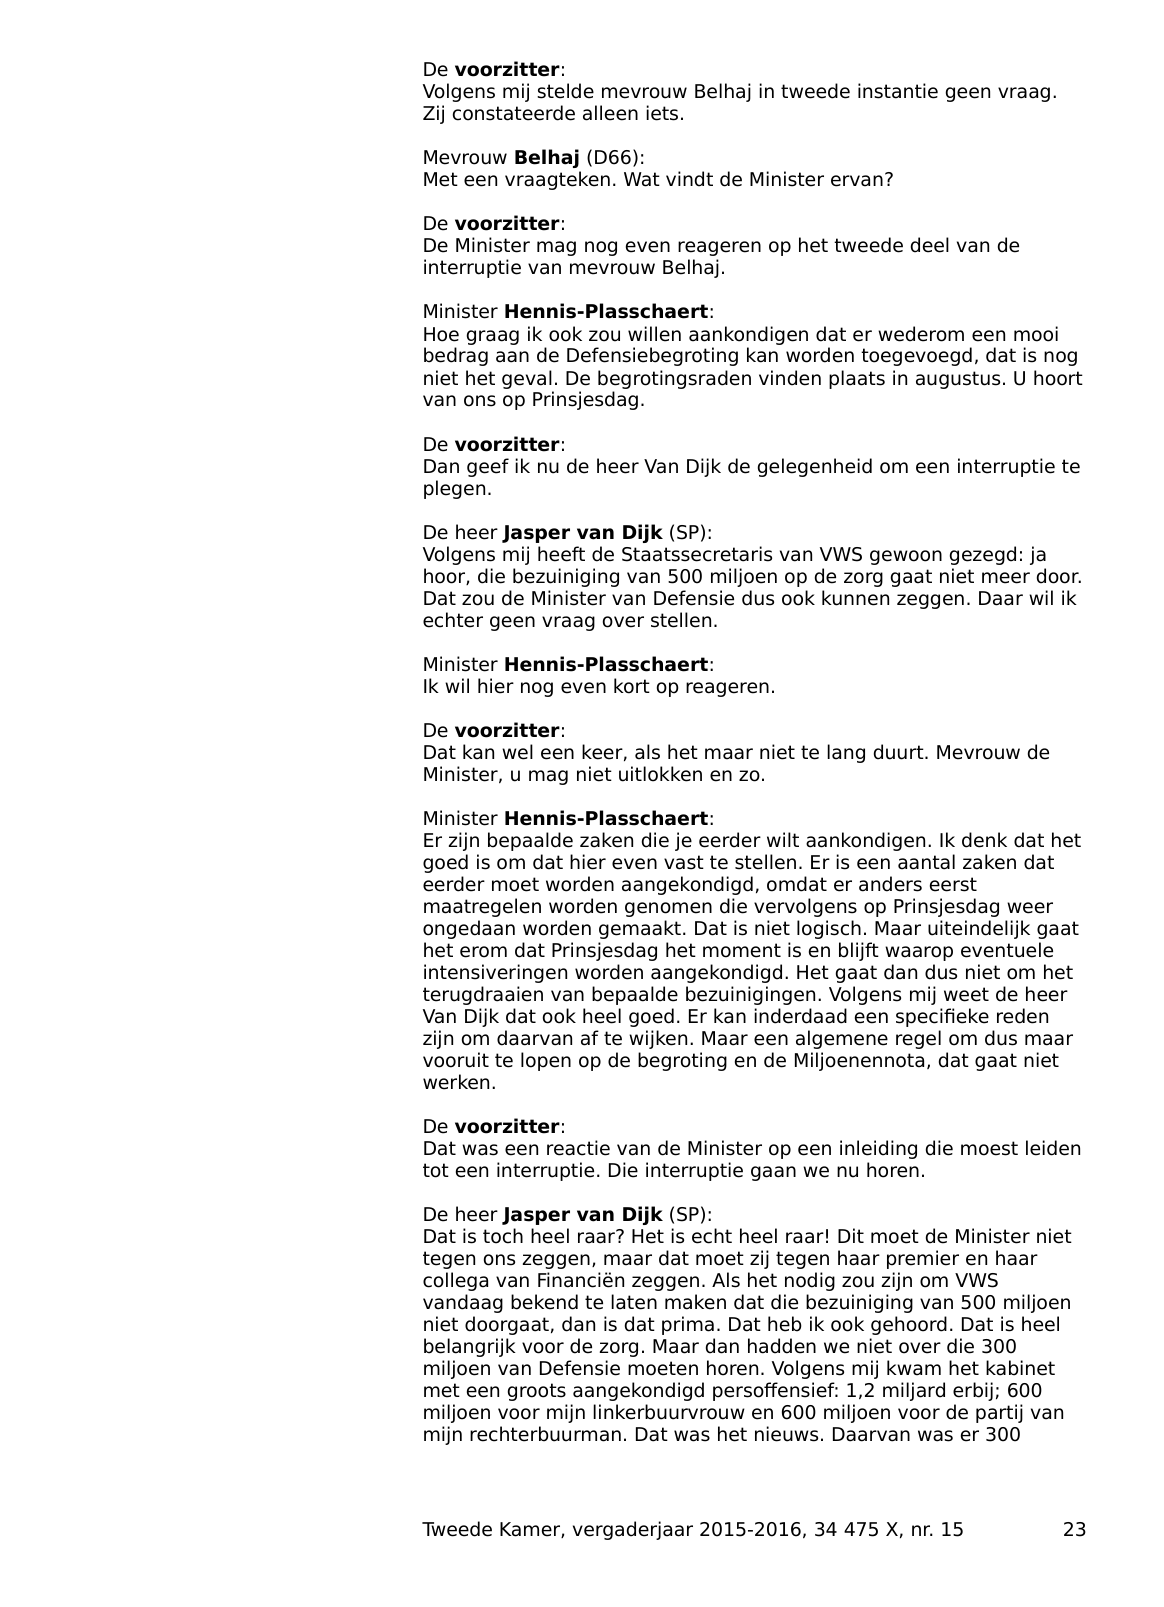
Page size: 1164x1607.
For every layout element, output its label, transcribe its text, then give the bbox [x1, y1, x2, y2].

text De voorzitter: [422, 213, 1087, 235]
text Er zijn bepaalde zaken die je eerder wilt aankondigen. Ik denk dat het goed is om dat hier even vast te stellen. Er is een aantal zaken dat eerder moet worden aangekondigd, omdat er anders eerst maatregelen worden genomen die vervolgens op Prinsjesdag weer ongedaan worden gemaakt. Dat is niet logisch. Maar uiteindelijk gaat het erom dat Prinsjesdag het moment is en blijft waarop eventuele intensiveringen worden aangekondigd. Het gaat dan dus niet om het terugdraaien van bepaalde bezuinigingen. Volgens mij weet de heer Van Dijk dat ook heel goed. Er kan inderdaad een specifieke reden zijn om daarvan af te wijken. Maar een algemene regel om dus maar vooruit te lopen op de begroting en de Miljoenennota, dat gaat niet werken. [422, 830, 1087, 1094]
text Mevrouw Belhaj (D66): [422, 147, 1087, 169]
text De heer Jasper van Dijk (SP): [422, 1204, 1087, 1226]
text De Minister mag nog even reageren op het tweede deel van de interruptie van mevrouw Belhaj. [422, 235, 1087, 279]
text Met een vraagteken. Wat vindt de Minister ervan? [422, 169, 1087, 191]
text Dan geef ik nu de heer Van Dijk de gelegenheid om een interruptie te plegen. [422, 456, 1087, 499]
text Ik wil hier nog even kort op reageren. [422, 676, 1087, 698]
text Dat is toch heel raar? Het is echt heel raar! Dit moet de Minister niet tegen ons zeggen, maar dat moet zij tegen haar premier en haar collega van Financiën zeggen. Als het nodig zou zijn om VWS vandaag bekend te laten maken dat die bezuiniging van 500 miljoen niet doorgaat, dan is dat prima. Dat heb ik ook gehoord. Dat is heel belangrijk voor de zorg. Maar dan hadden we niet over die 300 miljoen van Defensie moeten horen. Volgens mij kwam het kabinet met een groots aangekondigd persoffensief: 1,2 miljard erbij; 600 miljoen voor mijn linkerbuurvrouw en 600 miljoen voor de partij van mijn rechterbuurman. Dat was het nieuws. Daarvan was er 300 [422, 1226, 1087, 1446]
text De heer Jasper van Dijk (SP): [422, 522, 1087, 544]
text Hoe graag ik ook zou willen aankondigen dat er wederom een mooi bedrag aan de Defensiebegroting kan worden toegevoegd, dat is nog niet het geval. De begrotingsraden vinden plaats in augustus. U hoort van ons op Prinsjesdag. [422, 323, 1087, 411]
text De voorzitter: [422, 1116, 1087, 1138]
text Dat was een reactie van de Minister op een inleiding die moest leiden tot een interruptie. Die interruptie gaan we nu horen. [422, 1138, 1087, 1182]
text De voorzitter: [422, 433, 1087, 456]
text Minister Hennis-Plasschaert: [422, 808, 1087, 830]
text Volgens mij stelde mevrouw Belhaj in tweede instantie geen vraag. Zij constateerde alleen iets. [422, 81, 1087, 125]
text De voorzitter: [422, 720, 1087, 742]
text Minister Hennis-Plasschaert: [422, 654, 1087, 676]
text Volgens mij heeft de Staatssecretaris van VWS gewoon gezegd: ja hoor, die bezuiniging van 500 miljoen op de zorg gaat niet meer door. Dat zou de Minister van Defensie dus ook kunnen zeggen. Daar wil ik echter geen vraag over stellen. [422, 544, 1087, 632]
text De voorzitter: [422, 59, 1087, 81]
text Minister Hennis-Plasschaert: [422, 301, 1087, 323]
text Dat kan wel een keer, als het maar niet te lang duurt. Mevrouw de Minister, u mag niet uitlokken en zo. [422, 742, 1087, 786]
